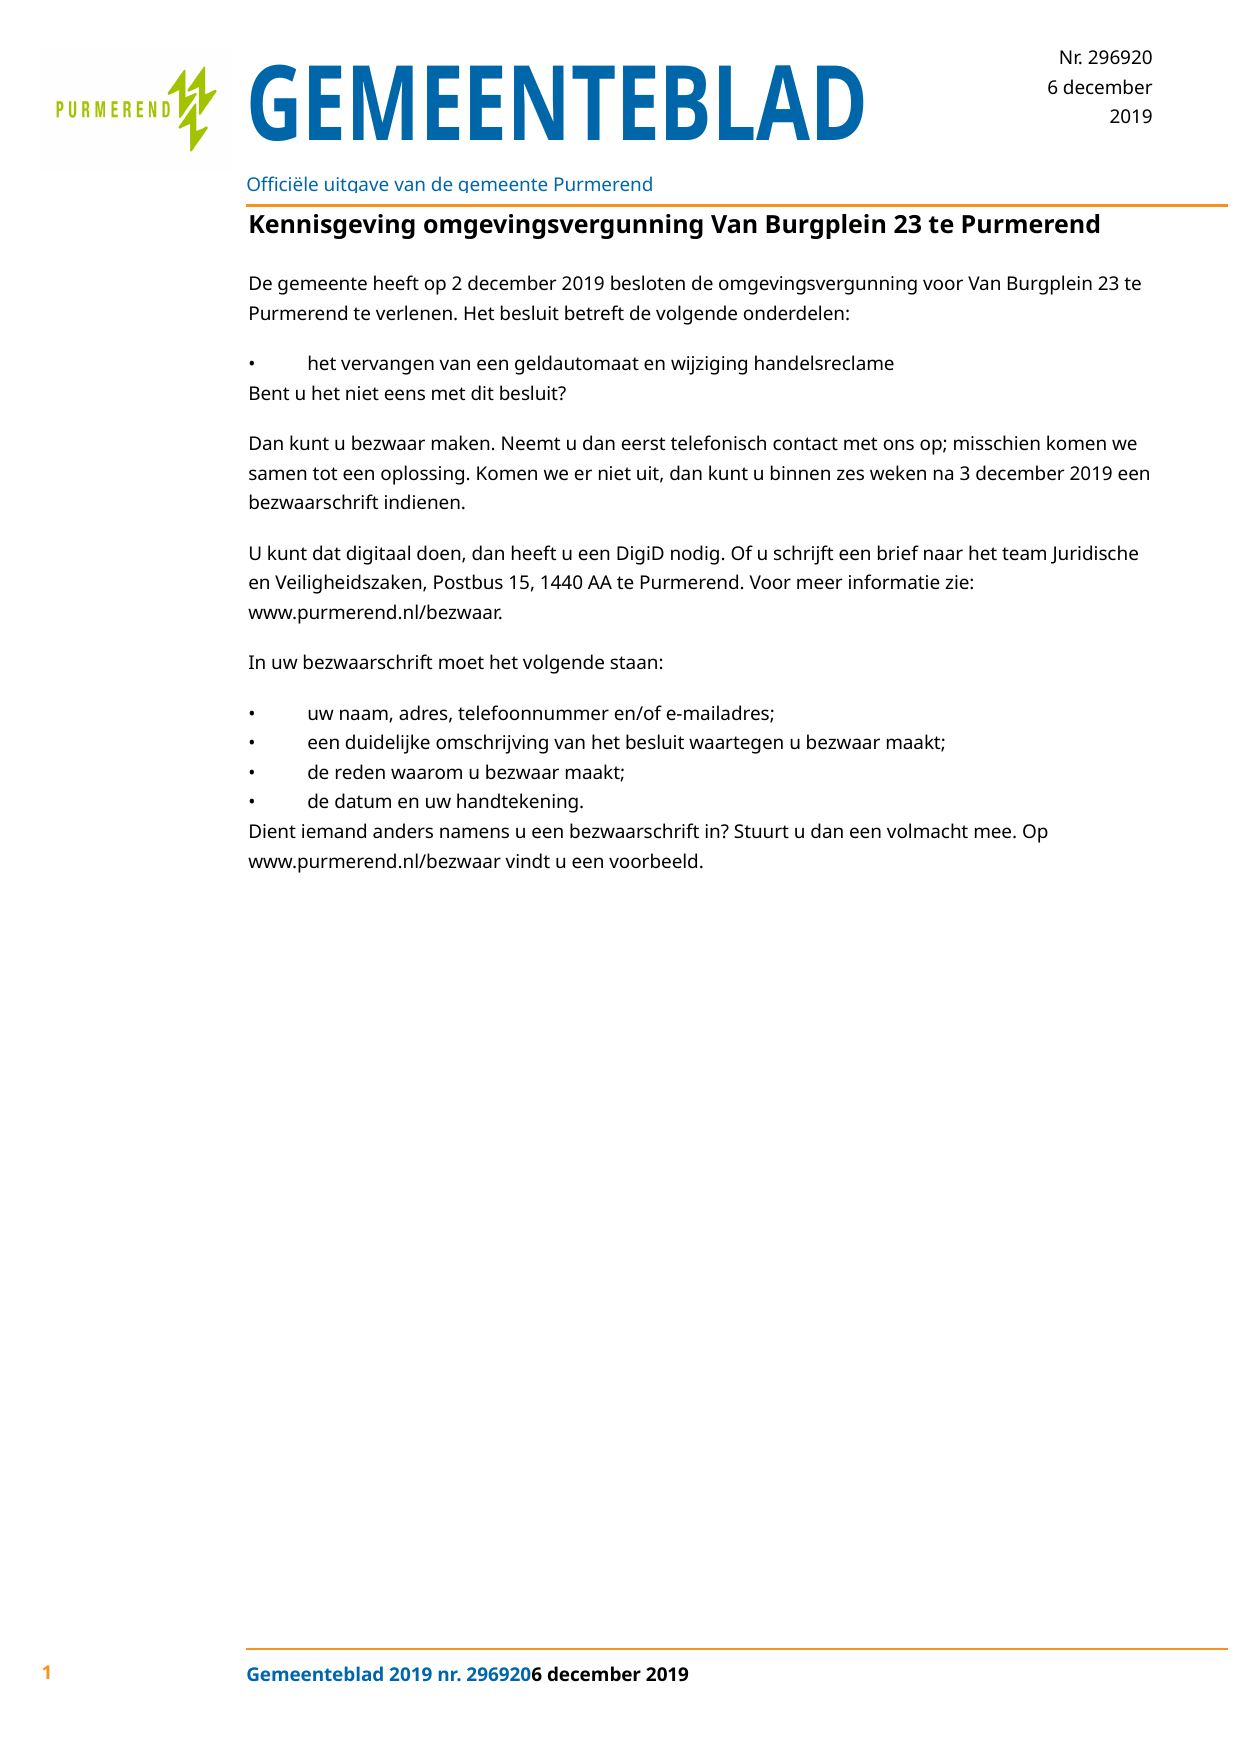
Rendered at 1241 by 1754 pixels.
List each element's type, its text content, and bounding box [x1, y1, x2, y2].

text Bent u het niet eens met dit besluit? [248, 380, 1152, 406]
list een duidelijke omschrijving van het besluit waartegen u bezwaar maakt; [248, 729, 1152, 755]
text U kunt dat digitaal doen, dan heeft u een DigiD nodig. Of u schrijft een brief naar het team Juridische en Veiligheidszaken, Postbus 15, 1440 AA te Purmerend. Voor meer informatie zie: www.purmerend.nl/bezwaar. [248, 540, 1152, 625]
text Dient iemand anders namens u een bezwaarschrift in? Stuurt u dan een volmacht mee. Op www.purmerend.nl/bezwaar vindt u een voorbeeld. [248, 818, 1152, 873]
text Kennisgeving omgevingsvergunning Van Burgplein 23 te Purmerend [248, 207, 1152, 241]
list de datum en uw handtekening. [248, 789, 1152, 814]
list de reden waarom u bezwaar maakt; [248, 759, 1152, 785]
text In uw bezwaarschrift moet het volgende staan: [248, 649, 1152, 675]
text De gemeente heeft op 2 december 2019 besloten de omgevingsvergunning voor Van Burgplein 23 te Purmerend te verlenen. Het besluit betreft de volgende onderdelen: [248, 270, 1152, 326]
text Dan kunt u bezwaar maken. Neemt u dan eerst telefonisch contact met ons op; misschien komen we samen tot een oplossing. Komen we er niet uit, dan kunt u binnen zes weken na 3 december 2019 een bezwaarschrift indienen. [248, 430, 1152, 515]
list het vervangen van een geldautomaat en wijziging handelsreclame [248, 350, 1152, 376]
picture [41, 47, 231, 172]
list uw naam, adres, telefoonnummer en/of e-mailadres; [248, 700, 1152, 726]
